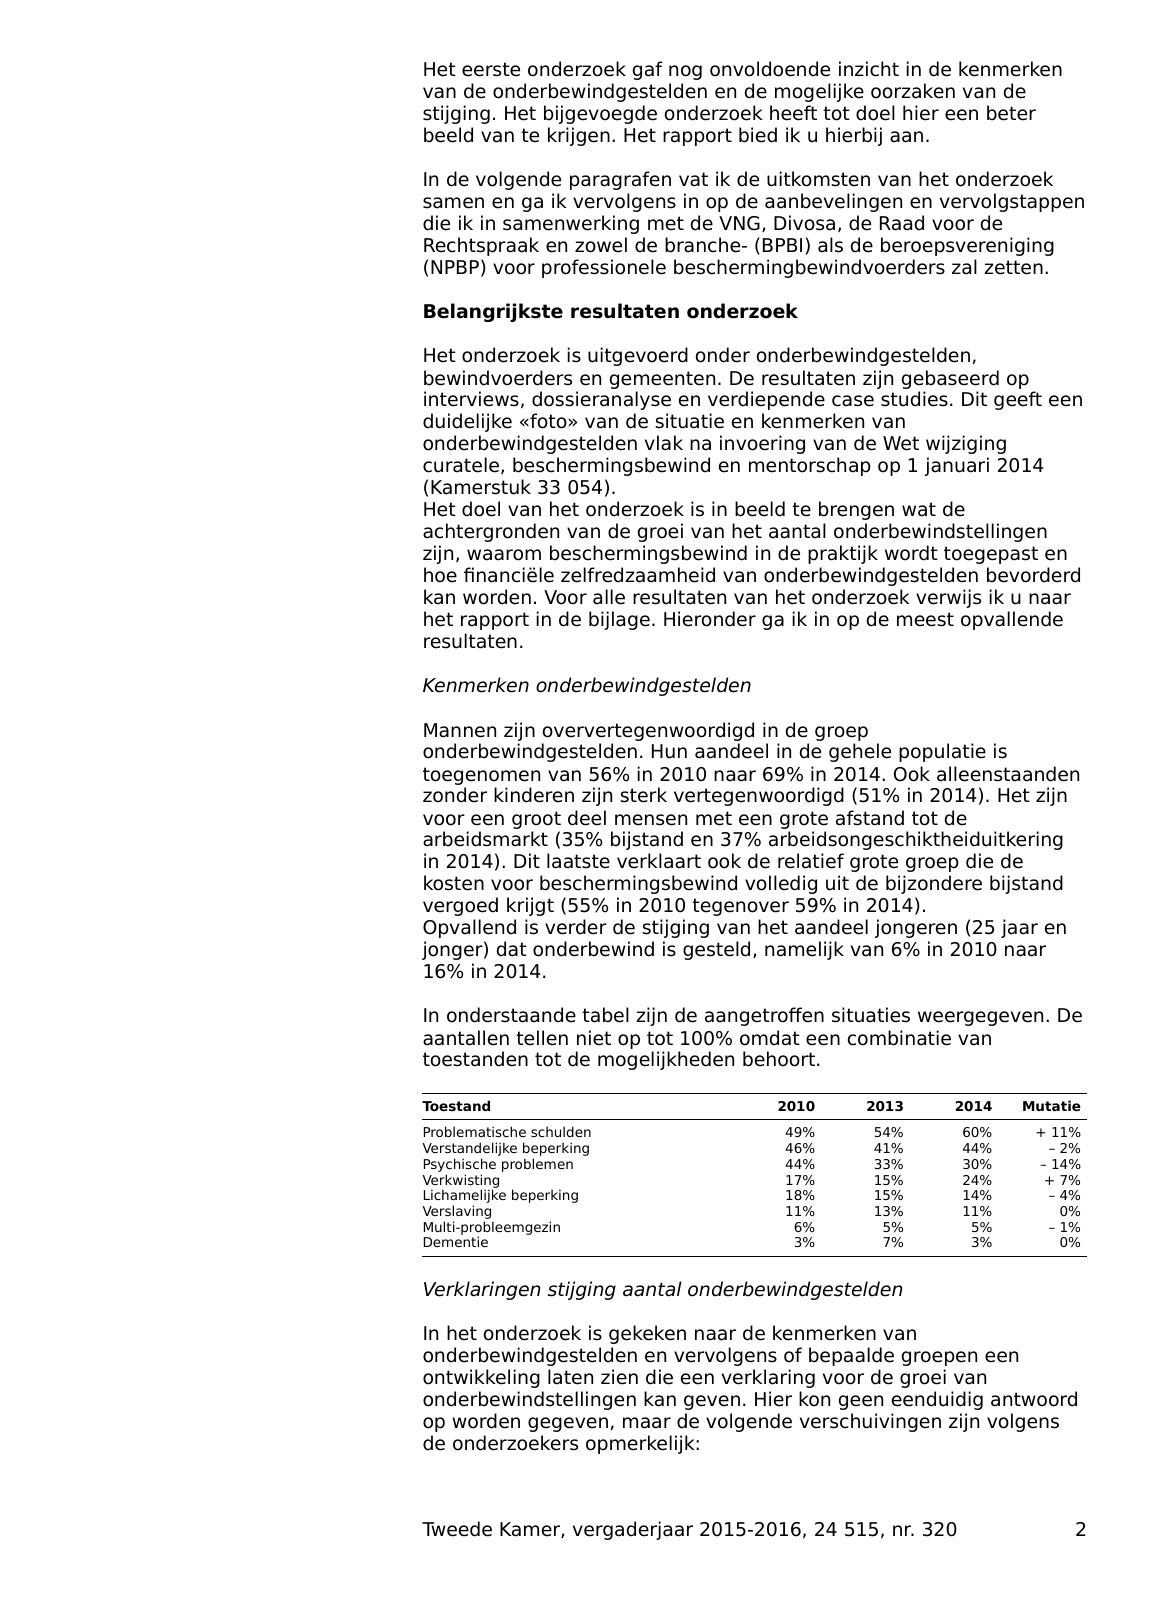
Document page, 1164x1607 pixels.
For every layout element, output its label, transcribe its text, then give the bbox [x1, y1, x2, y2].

table_cell Verstandelijke beperking [422, 1141, 732, 1157]
table_cell 0% [998, 1235, 1087, 1256]
table_cell 0% [998, 1204, 1087, 1219]
table_cell 46% [732, 1141, 821, 1157]
table_cell Lichamelijke beperking [422, 1188, 732, 1204]
table_cell – 1% [998, 1220, 1087, 1235]
table_cell – 2% [998, 1141, 1087, 1157]
table_cell Multi-probleemgezin [422, 1220, 732, 1235]
subtitle Belangrijkste resultaten onderzoek [422, 301, 1087, 323]
table_header 2010 [732, 1094, 821, 1119]
table_cell 14% [910, 1188, 998, 1204]
table_cell 33% [821, 1157, 909, 1172]
text In het onderzoek is gekeken naar de kenmerken van onderbewindgestelden en vervolgens of bepaalde groepen een ontwikkeling laten zien die een verklaring voor de groei van onderbewindstellingen kan geven. Hier kon geen eenduidig antwoord op worden gegeven, maar de volgende verschuivingen zijn volgens de onderzoekers opmerkelijk: [422, 1323, 1087, 1455]
table_cell 60% [910, 1120, 998, 1141]
table_cell 41% [821, 1141, 909, 1157]
table_cell 15% [821, 1172, 909, 1188]
table_cell 6% [732, 1220, 821, 1235]
table_cell 24% [910, 1172, 998, 1188]
table_header Toestand [422, 1094, 732, 1119]
table_cell Problematische schulden [422, 1120, 732, 1141]
table_header 2014 [910, 1094, 998, 1119]
table_cell 11% [732, 1204, 821, 1219]
text Mannen zijn oververtegenwoordigd in de groep onderbewindgestelden. Hun aandeel in de gehele populatie is toegenomen van 56% in 2010 naar 69% in 2014. Ook alleenstaanden zonder kinderen zijn sterk vertegenwoordigd (51% in 2014). Het zijn voor een groot deel mensen met een grote afstand tot de arbeidsmarkt (35% bijstand en 37% arbeidsongeschiktheiduitkering in 2014). Dit laatste verklaart ook de relatief grote groep die de kosten voor beschermingsbewind volledig uit de bijzondere bijstand vergoed krijgt (55% in 2010 tegenover 59% in 2014). [422, 719, 1087, 917]
text Opvallend is verder de stijging van het aandeel jongeren (25 jaar en jonger) dat onderbewind is gesteld, namelijk van 6% in 2010 naar 16% in 2014. [422, 917, 1087, 983]
text Het onderzoek is uitgevoerd onder onderbewindgestelden, bewindvoerders en gemeenten. De resultaten zijn gebaseerd op interviews, dossieranalyse en verdiepende case studies. Dit geeft een duidelijke «foto» van de situatie en kenmerken van onderbewindgestelden vlak na invoering van de Wet wijziging curatele, beschermingsbewind en mentorschap op 1 januari 2014 (Kamerstuk 33 054). [422, 345, 1087, 499]
table_cell 44% [910, 1141, 998, 1157]
table_cell 18% [732, 1188, 821, 1204]
table_header 2013 [821, 1094, 909, 1119]
subtitle Verklaringen stijging aantal onderbewindgestelden [422, 1279, 1087, 1301]
table_cell 17% [732, 1172, 821, 1188]
table_cell 44% [732, 1157, 821, 1172]
table_cell 30% [910, 1157, 998, 1172]
table_cell 15% [821, 1188, 909, 1204]
text Het doel van het onderzoek is in beeld te brengen wat de achtergronden van de groei van het aantal onderbewindstellingen zijn, waarom beschermingsbewind in de praktijk wordt toegepast en hoe financiële zelfredzaamheid van onderbewindgestelden bevorderd kan worden. Voor alle resultaten van het onderzoek verwijs ik u naar het rapport in de bijlage. Hieronder ga ik in op de meest opvallende resultaten. [422, 499, 1087, 653]
table_cell 49% [732, 1120, 821, 1141]
table_header Mutatie [998, 1094, 1087, 1119]
text Het eerste onderzoek gaf nog onvoldoende inzicht in de kenmerken van de onderbewindgestelden en de mogelijke oorzaken van de stijging. Het bijgevoegde onderzoek heeft tot doel hier een beter beeld van te krijgen. Het rapport bied ik u hierbij aan. [422, 59, 1087, 147]
table_cell 54% [821, 1120, 909, 1141]
table_cell 11% [910, 1204, 998, 1219]
table_cell Verslaving [422, 1204, 732, 1219]
table_cell Psychische problemen [422, 1157, 732, 1172]
table_cell – 14% [998, 1157, 1087, 1172]
table_cell Dementie [422, 1235, 732, 1256]
table_cell 5% [821, 1220, 909, 1235]
table_cell + 11% [998, 1120, 1087, 1141]
table_cell + 7% [998, 1172, 1087, 1188]
text In onderstaande tabel zijn de aangetroffen situaties weergegeven. De aantallen tellen niet op tot 100% omdat een combinatie van toestanden tot de mogelijkheden behoort. [422, 1005, 1087, 1071]
text In de volgende paragrafen vat ik de uitkomsten van het onderzoek samen en ga ik vervolgens in op de aanbevelingen en vervolgstappen die ik in samenwerking met de VNG, Divosa, de Raad voor de Rechtspraak en zowel de branche- (BPBI) als de beroepsvereniging (NPBP) voor professionele beschermingbewindvoerders zal zetten. [422, 169, 1087, 279]
table_cell 3% [910, 1235, 998, 1256]
table_cell Verkwisting [422, 1172, 732, 1188]
table_cell 3% [732, 1235, 821, 1256]
table_cell 5% [910, 1220, 998, 1235]
table_cell 13% [821, 1204, 909, 1219]
table_cell 7% [821, 1235, 909, 1256]
table_cell – 4% [998, 1188, 1087, 1204]
subtitle Kenmerken onderbewindgestelden [422, 675, 1087, 697]
